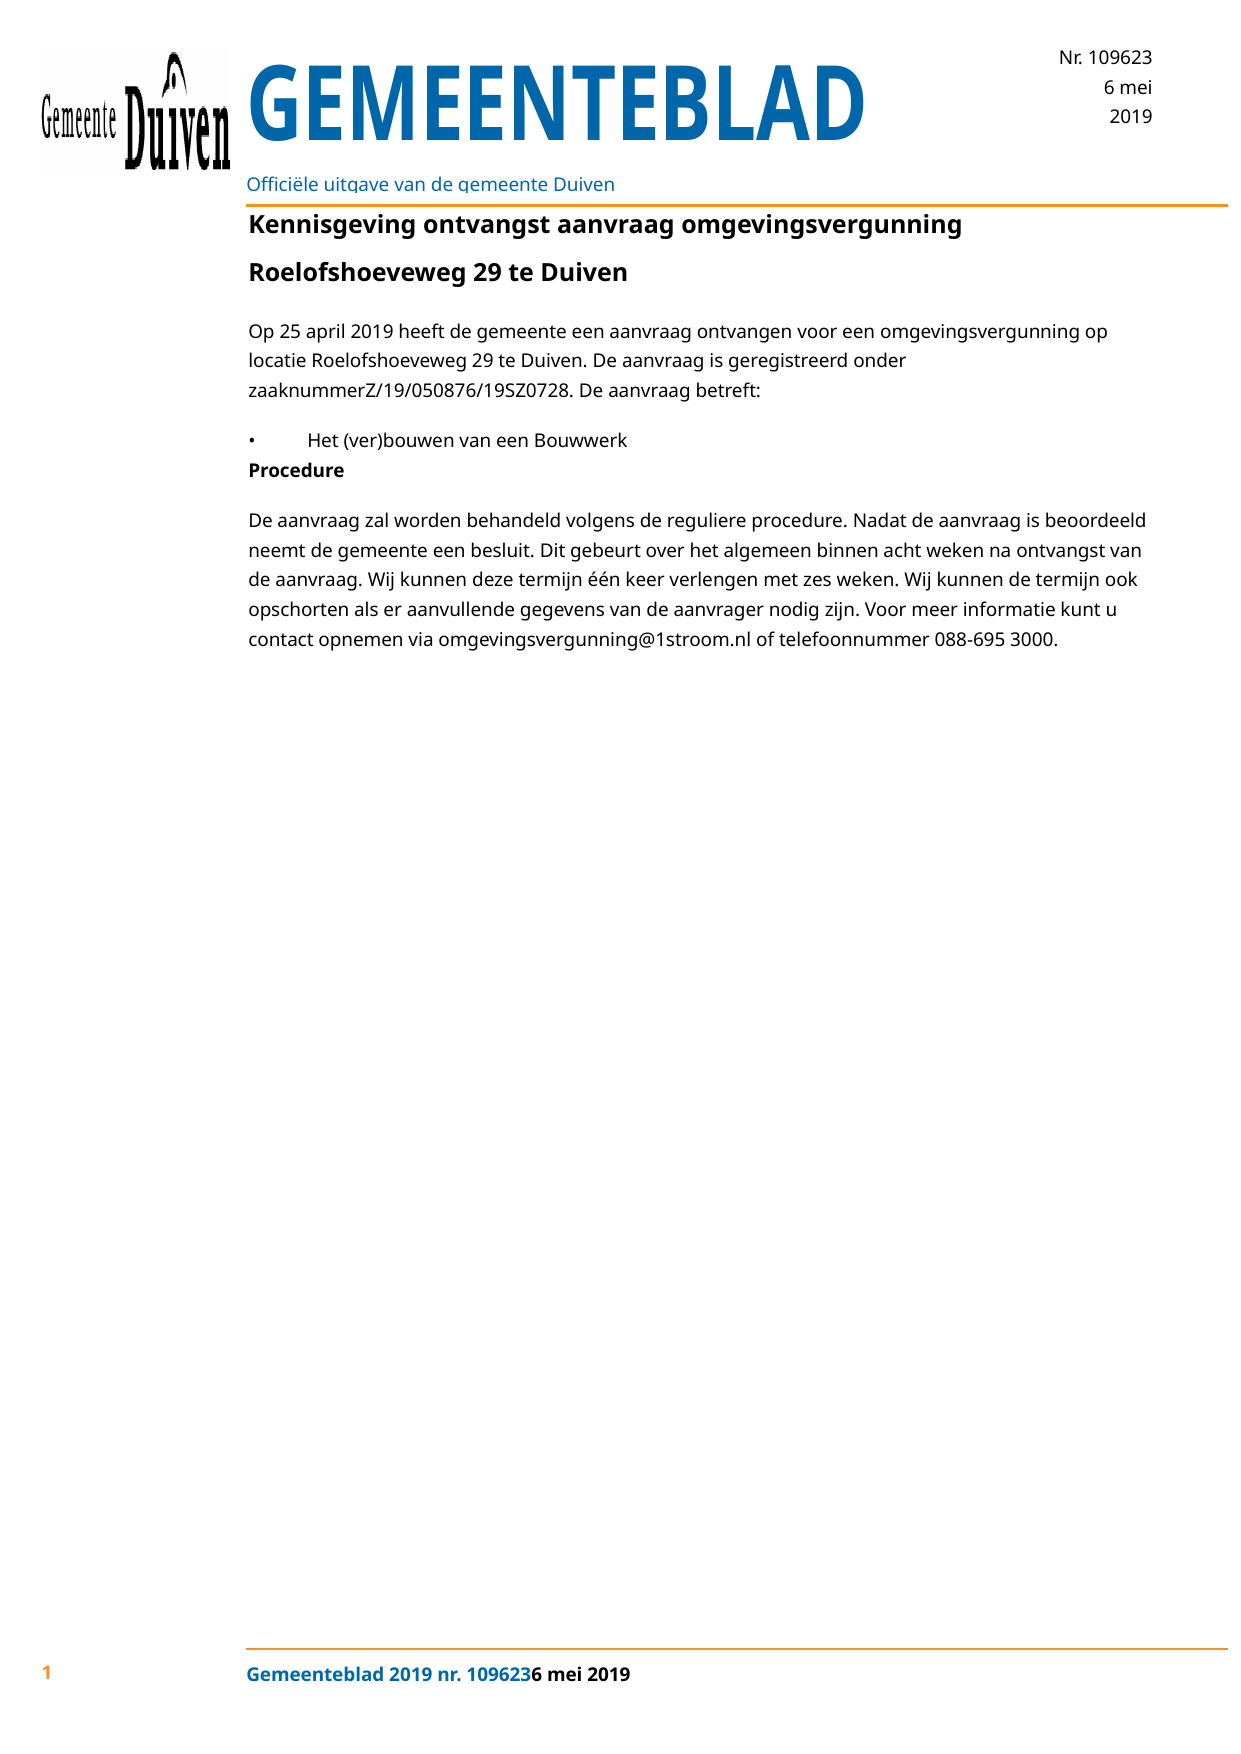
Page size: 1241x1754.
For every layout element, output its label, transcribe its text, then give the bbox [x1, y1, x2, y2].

picture [41, 47, 231, 172]
list Het (ver)bouwen van een Bouwwerk [248, 427, 1152, 453]
text Op 25 april 2019 heeft de gemeente een aanvraag ontvangen voor een omgevingsvergunning op locatie Roelofshoeveweg 29 te Duiven. De aanvraag is geregistreerd onder zaaknummerZ/19/050876/19SZ0728. De aanvraag betreft: [248, 318, 1152, 403]
text Procedure [248, 457, 1152, 483]
text Kennisgeving ontvangst aanvraag omgevingsvergunning Roelofshoeveweg 29 te Duiven [248, 207, 1152, 288]
text De aanvraag zal worden behandeld volgens de reguliere procedure. Nadat de aanvraag is beoordeeld neemt de gemeente een besluit. Dit gebeurt over het algemeen binnen acht weken na ontvangst van de aanvraag. Wij kunnen deze termijn één keer verlengen met zes weken. Wij kunnen de termijn ook opschorten als er aanvullende gegevens van de aanvrager nodig zijn. Voor meer informatie kunt u contact opnemen via omgevingsvergunning@1stroom.nl of telefoonnummer 088-695 3000. [248, 507, 1152, 652]
